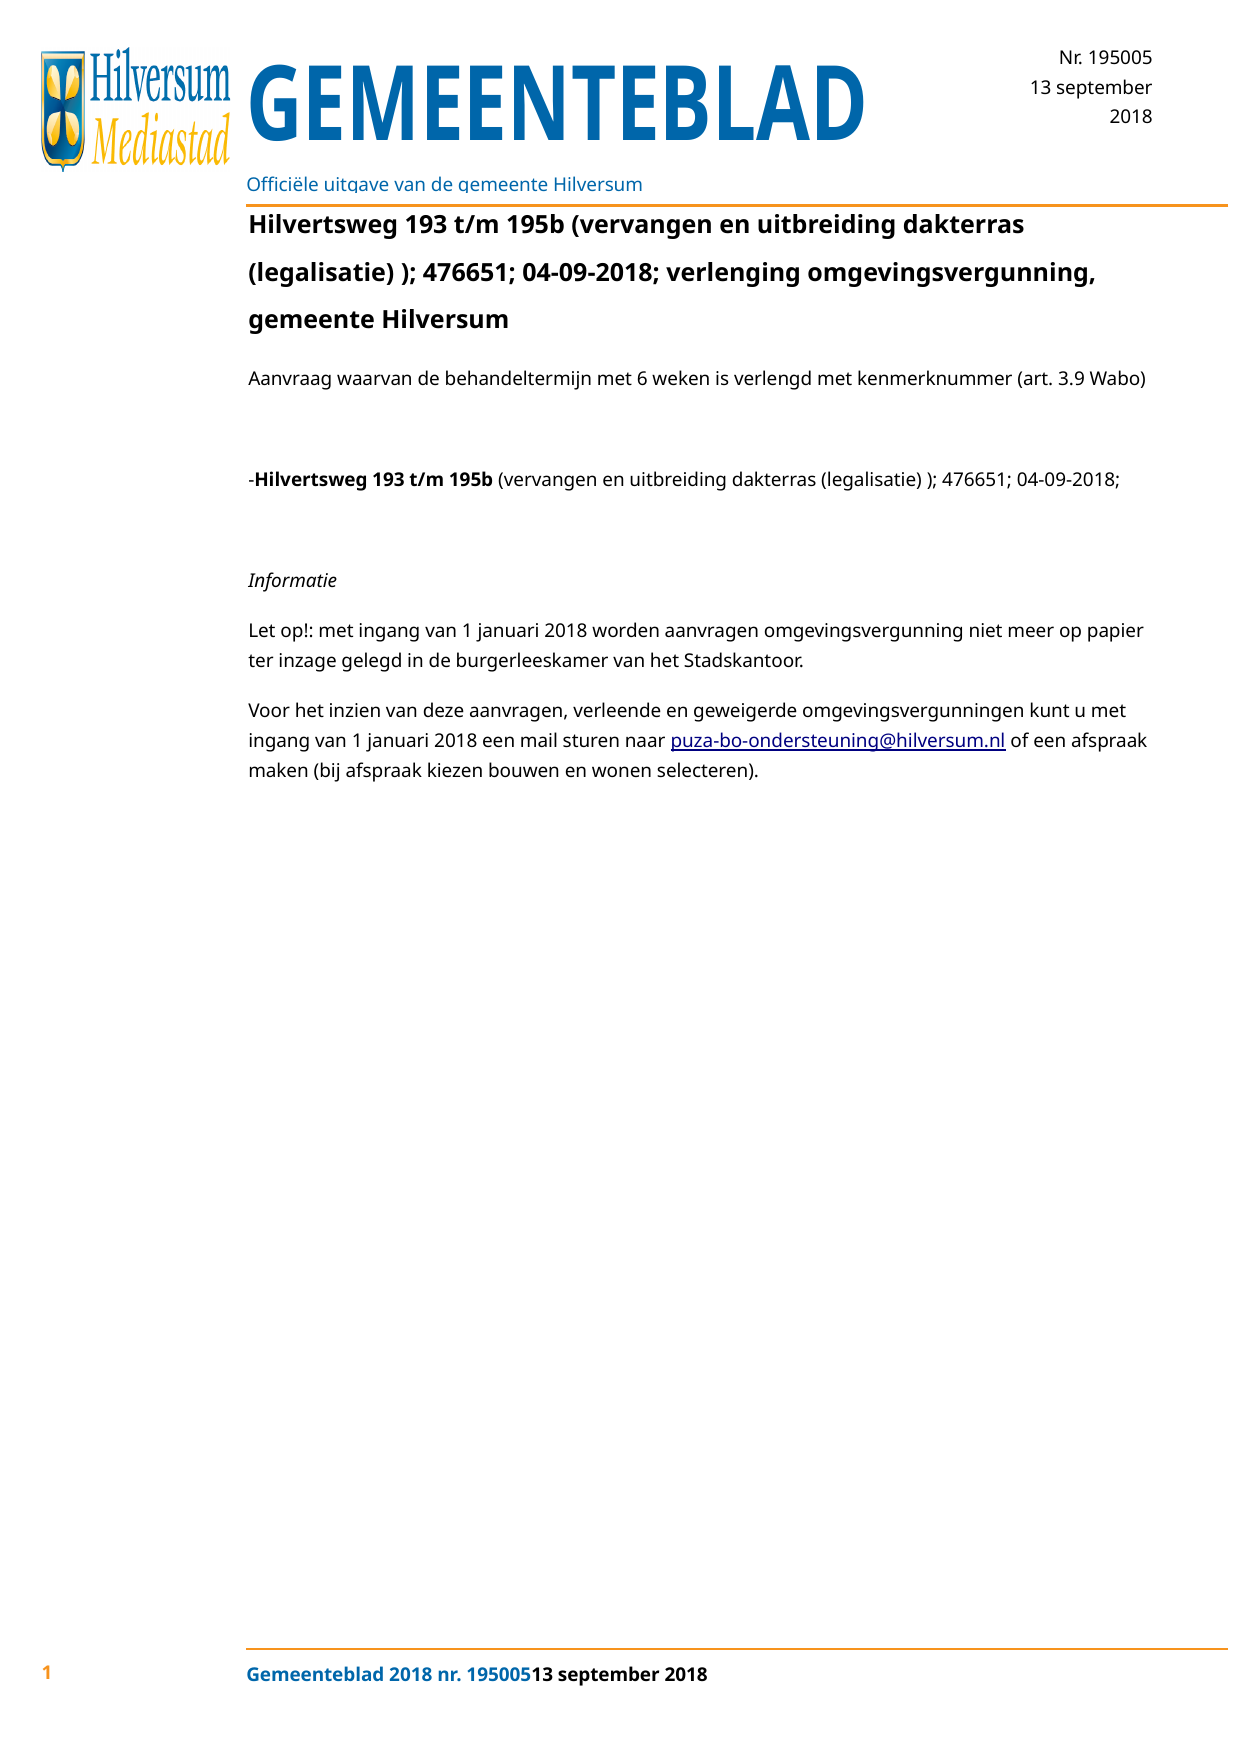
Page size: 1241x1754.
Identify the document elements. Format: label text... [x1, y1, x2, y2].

text Hilvertsweg 193 t/m 195b (vervangen en uitbreiding dakterras (legalisatie) ); 476651; 04-09-2018; verlenging omgevingsvergunning, gemeente Hilversum [248, 207, 1152, 336]
text Voor het inzien van deze aanvragen, verleende en geweigerde omgevingsvergunningen kunt u met ingang van 1 januari 2018 een mail sturen naar puza-bo-ondersteuning@hilversum.nl of een afspraak maken (bij afspraak kiezen bouwen en wonen selecteren). [248, 698, 1152, 782]
picture [41, 47, 231, 172]
text Aanvraag waarvan de behandeltermijn met 6 weken is verlengd met kenmerknummer (art. 3.9 Wabo) [248, 366, 1152, 391]
text -Hilvertsweg 193 t/m 195b (vervangen en uitbreiding dakterras (legalisatie) ); 476651; 04-09-2018; [248, 466, 1152, 492]
text Let op!: met ingang van 1 januari 2018 worden aanvragen omgevingsvergunning niet meer op papier ter inzage gelegd in de burgerleeskamer van het Stadskantoor. [248, 618, 1152, 673]
text Informatie [248, 567, 1152, 593]
